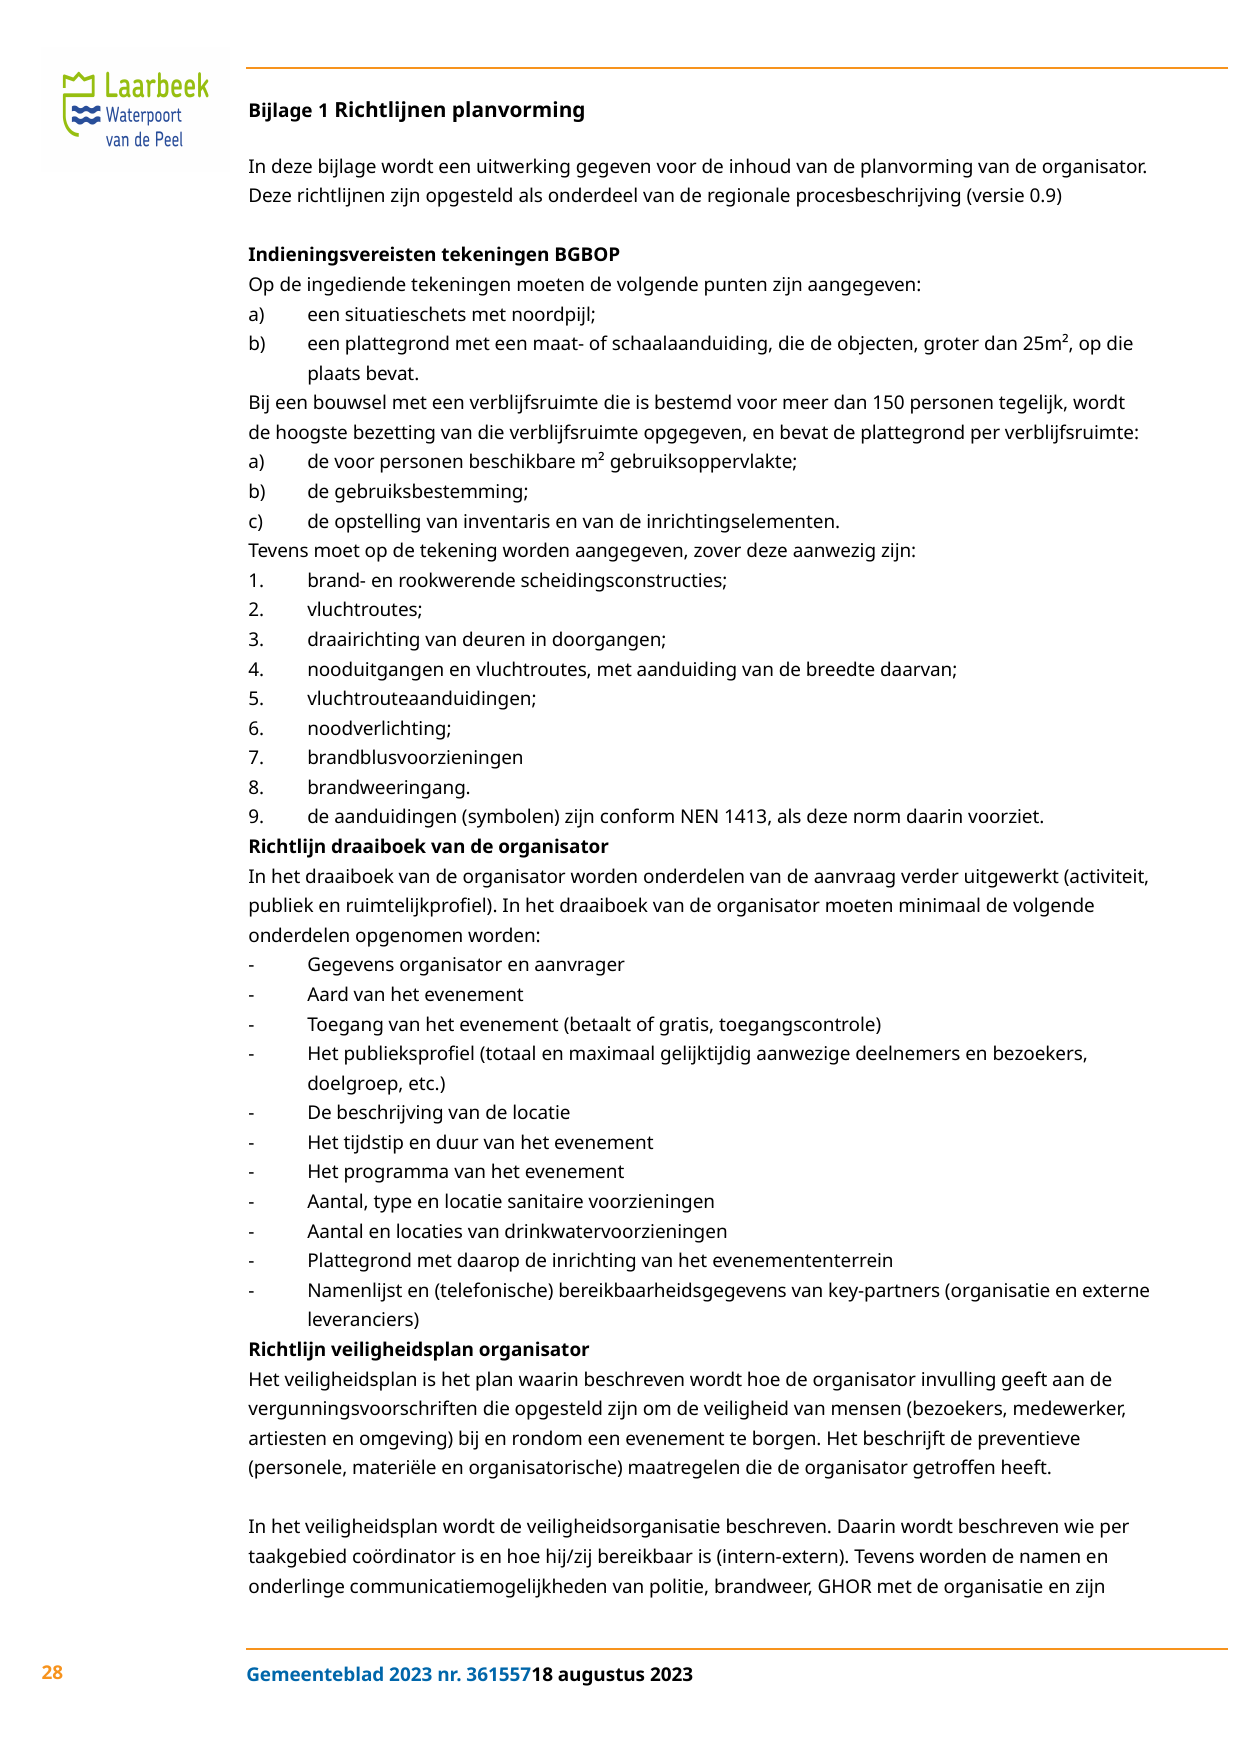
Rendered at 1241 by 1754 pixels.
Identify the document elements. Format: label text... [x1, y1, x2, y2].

list vluchtrouteaanduidingen; [248, 685, 1152, 711]
text Het veiligheidsplan is het plan waarin beschreven wordt hoe de organisator invulling geeft aan de vergunningsvoorschriften die opgesteld zijn om de veiligheid van mensen (bezoekers, medewerker, artiesten en omgeving) bij en rondom een evenement te borgen. Het beschrijft de preventieve (personele, materiële en organisatorische) maatregelen die de organisator getroffen heeft. [248, 1366, 1152, 1480]
list Aard van het evenement [248, 981, 1152, 1007]
list Het publieksprofiel (totaal en maximaal gelijktijdig aanwezige deelnemers en bezoekers, doelgroep, etc.) [248, 1040, 1152, 1096]
text In het veiligheidsplan wordt de veiligheidsorganisatie beschreven. Daarin wordt beschreven wie per taakgebied coördinator is en hoe hij/zij bereikbaar is (intern-extern). Tevens worden de namen en onderlinge communicatiemogelijkheden van politie, brandweer, GHOR met de organisatie en zijn [248, 1514, 1152, 1599]
list Namenlijst en (telefonische) bereikbaarheidsgegevens van key-partners (organisatie en externe leveranciers) [248, 1277, 1152, 1332]
list Aantal en locaties van drinkwatervoorzieningen [248, 1218, 1152, 1244]
list draairichting van deuren in doorgangen; [248, 626, 1152, 652]
list Gegevens organisator en aanvrager [248, 952, 1152, 977]
list de voor personen beschikbare m² gebruiksoppervlakte; [248, 449, 1152, 474]
picture [41, 47, 231, 172]
list Aantal, type en locatie sanitaire voorzieningen [248, 1188, 1152, 1214]
list de aanduidingen (symbolen) zijn conform NEN 1413, als deze norm daarin voorziet. [248, 804, 1152, 829]
list noodverlichting; [248, 715, 1152, 741]
list Toegang van het evenement (betaalt of gratis, toegangscontrole) [248, 1011, 1152, 1037]
list een situatieschets met noordpijl; [248, 301, 1152, 327]
list de opstelling van inventaris en van de inrichtingselementen. [248, 508, 1152, 534]
text Bij een bouwsel met een verblijfsruimte die is bestemd voor meer dan 150 personen tegelijk, wordt de hoogste bezetting van die verblijfsruimte opgegeven, en bevat de plattegrond per verblijfsruimte: [248, 389, 1152, 445]
text Richtlijn draaiboek van de organisator [248, 833, 1152, 859]
text Richtlijn veiligheidsplan organisator [248, 1336, 1152, 1362]
list de gebruiksbestemming; [248, 478, 1152, 504]
list nooduitgangen en vluchtroutes, met aanduiding van de breedte daarvan; [248, 656, 1152, 682]
list vluchtroutes; [248, 597, 1152, 622]
list De beschrijving van de locatie [248, 1099, 1152, 1125]
list brandblusvoorzieningen [248, 744, 1152, 770]
list een plattegrond met een maat- of schaalaanduiding, die de objecten, groter dan 25m², op die plaats bevat. [248, 330, 1152, 386]
list brandweeringang. [248, 774, 1152, 800]
text In deze bijlage wordt een uitwerking gegeven voor de inhoud van de planvorming van de organisator. Deze richtlijnen zijn opgesteld als onderdeel van de regionale procesbeschrijving (versie 0.9) [248, 153, 1152, 208]
text Op de ingediende tekeningen moeten de volgende punten zijn aangegeven: [248, 271, 1152, 297]
list Plattegrond met daarop de inrichting van het evenemententerrein [248, 1247, 1152, 1273]
text Bijlage 1 Richtlijnen planvorming [248, 95, 1152, 123]
text In het draaiboek van de organisator worden onderdelen van de aanvraag verder uitgewerkt (activiteit, publiek en ruimtelijkprofiel). In het draaiboek van de organisator moeten minimaal de volgende onderdelen opgenomen worden: [248, 863, 1152, 948]
list Het programma van het evenement [248, 1159, 1152, 1184]
list Het tijdstip en duur van het evenement [248, 1129, 1152, 1155]
text Indieningsvereisten tekeningen BGBOP [248, 242, 1152, 267]
list brand- en rookwerende scheidingsconstructies; [248, 567, 1152, 593]
text Tevens moet op de tekening worden aangegeven, zover deze aanwezig zijn: [248, 537, 1152, 563]
